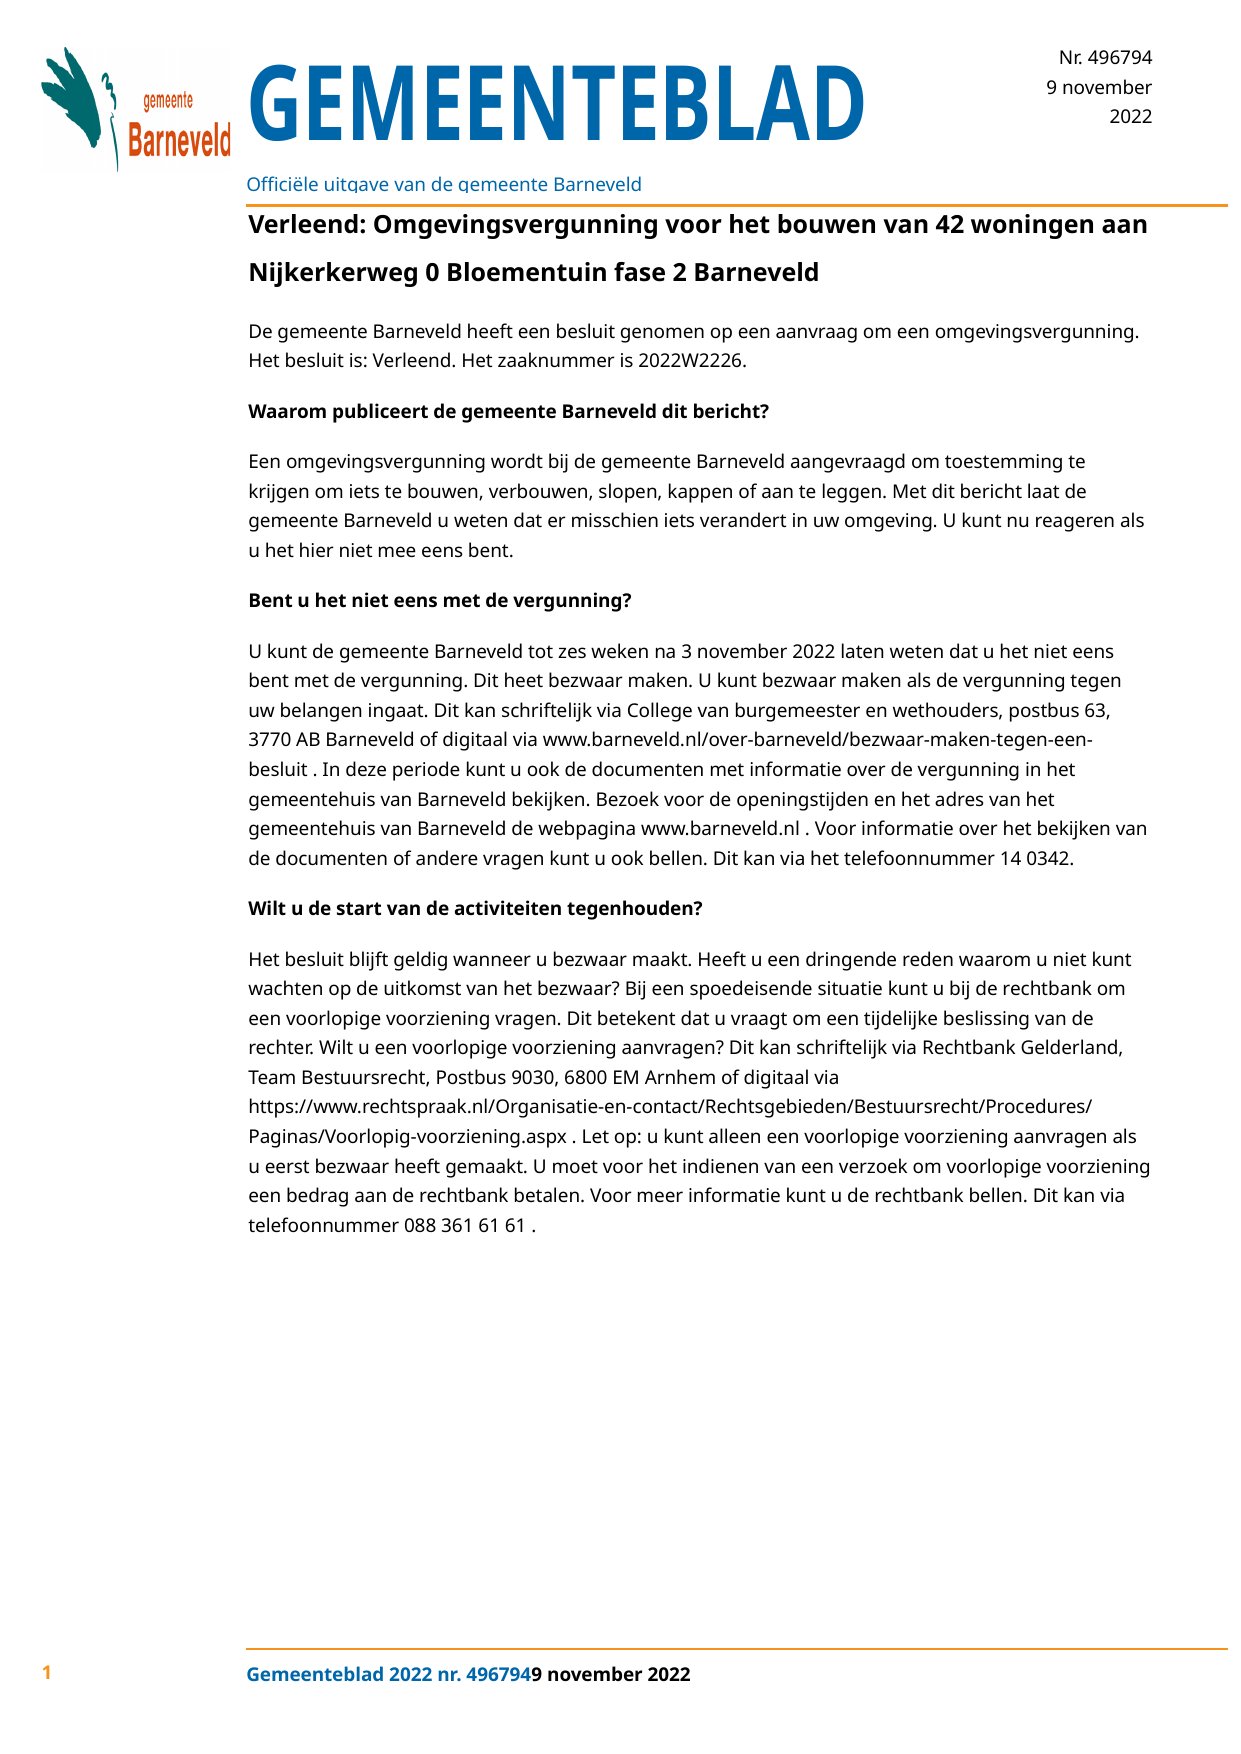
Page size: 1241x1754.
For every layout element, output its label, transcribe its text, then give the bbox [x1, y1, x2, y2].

text Bent u het niet eens met de vergunning? [248, 587, 1152, 613]
text Het besluit blijft geldig wanneer u bezwaar maakt. Heeft u een dringende reden waarom u niet kunt wachten op de uitkomst van het bezwaar? Bij een spoedeisende situatie kunt u bij de rechtbank om een voorlopige voorziening vragen. Dit betekent dat u vraagt om een tijdelijke beslissing van de rechter. Wilt u een voorlopige voorziening aanvragen? Dit kan schriftelijk via Rechtbank Gelderland, Team Bestuursrecht, Postbus 9030, 6800 EM Arnhem of digitaal via https://www.rechtspraak.nl/Organisatie-en-contact/Rechtsgebieden/Bestuursrecht/Procedures/Paginas/Voorlopig-voorziening.aspx . Let op: u kunt alleen een voorlopige voorziening aanvragen als u eerst bezwaar heeft gemaakt. U moet voor het indienen van een verzoek om voorlopige voorziening een bedrag aan de rechtbank betalen. Voor meer informatie kunt u de rechtbank bellen. Dit kan via telefoonnummer 088 361 61 61 . [248, 946, 1152, 1238]
text Wilt u de start van de activiteiten tegenhouden? [248, 895, 1152, 921]
text Verleend: Omgevingsvergunning voor het bouwen van 42 woningen aan Nijkerkerweg 0 Bloementuin fase 2 Barneveld [248, 207, 1152, 288]
text De gemeente Barneveld heeft een besluit genomen op een aanvraag om een omgevingsvergunning. Het besluit is: Verleend. Het zaaknummer is 2022W2226. [248, 318, 1152, 373]
text Een omgevingsvergunning wordt bij de gemeente Barneveld aangevraagd om toestemming te krijgen om iets te bouwen, verbouwen, slopen, kappen of aan te leggen. Met dit bericht laat de gemeente Barneveld u weten dat er misschien iets verandert in uw omgeving. U kunt nu reageren als u het hier niet mee eens bent. [248, 448, 1152, 563]
picture [41, 47, 231, 172]
text Waarom publiceert de gemeente Barneveld dit bericht? [248, 398, 1152, 424]
text U kunt de gemeente Barneveld tot zes weken na 3 november 2022 laten weten dat u het niet eens bent met de vergunning. Dit heet bezwaar maken. U kunt bezwaar maken als de vergunning tegen uw belangen ingaat. Dit kan schriftelijk via College van burgemeester en wethouders, postbus 63, 3770 AB Barneveld of digitaal via www.barneveld.nl/over-barneveld/bezwaar-maken-tegen-een-besluit . In deze periode kunt u ook de documenten met informatie over de vergunning in het gemeentehuis van Barneveld bekijken. Bezoek voor de openingstijden en het adres van het gemeentehuis van Barneveld de webpagina www.barneveld.nl . Voor informatie over het bekijken van de documenten of andere vragen kunt u ook bellen. Dit kan via het telefoonnummer 14 0342. [248, 638, 1152, 871]
